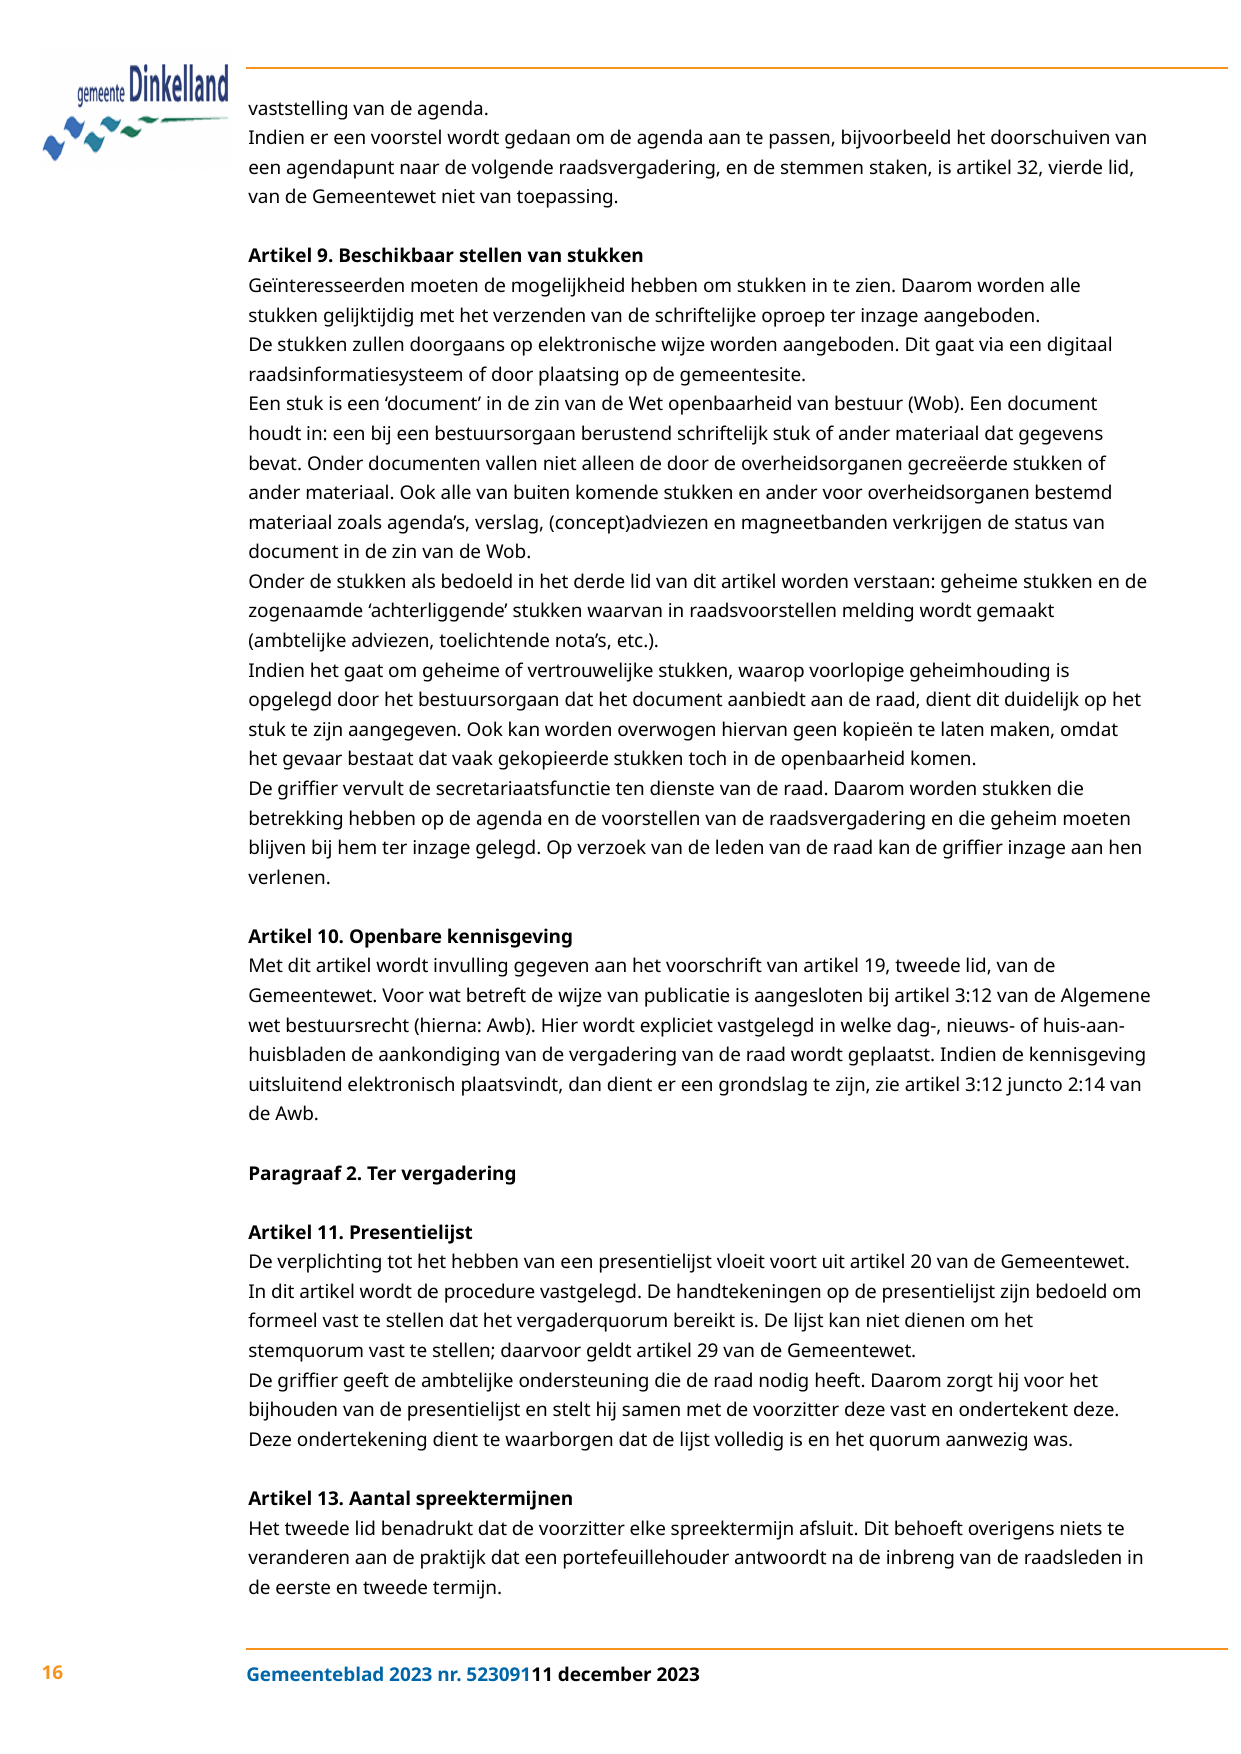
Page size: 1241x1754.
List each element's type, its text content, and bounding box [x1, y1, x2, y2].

text Geïnteresseerden moeten de mogelijkheid hebben om stukken in te zien. Daarom worden alle stukken gelijktijdig met het verzenden van de schriftelijke oproep ter inzage aangeboden. [248, 272, 1152, 328]
text Artikel 13. Aantal spreektermijnen [248, 1485, 1152, 1511]
text Het tweede lid benadrukt dat de voorzitter elke spreektermijn afsluit. Dit behoeft overigens niets te veranderen aan de praktijk dat een portefeuillehouder antwoordt na de inbreng van de raadsleden in de eerste en tweede termijn. [248, 1515, 1152, 1600]
text Artikel 9. Beschikbaar stellen van stukken [248, 243, 1152, 268]
text Artikel 11. Presentielijst [248, 1219, 1152, 1245]
text Onder de stukken als bedoeld in het derde lid van dit artikel worden verstaan: geheime stukken en de zogenaamde ‘achterliggende’ stukken waarvan in raadsvoorstellen melding wordt gemaakt (ambtelijke adviezen, toelichtende nota’s, etc.). [248, 568, 1152, 653]
text De stukken zullen doorgaans op elektronische wijze worden aangeboden. Dit gaat via een digitaal raadsinformatiesysteem of door plaatsing op de gemeentesite. [248, 331, 1152, 387]
text De griffier vervult de secretariaatsfunctie ten dienste van de raad. Daarom worden stukken die betrekking hebben op de agenda en de voorstellen van de raadsvergadering en die geheim moeten blijven bij hem ter inzage gelegd. Op verzoek van de leden van de raad kan de griffier inzage aan hen verlenen. [248, 775, 1152, 890]
text Indien er een voorstel wordt gedaan om de agenda aan te passen, bijvoorbeeld het doorschuiven van een agendapunt naar de volgende raadsvergadering, en de stemmen staken, is artikel 32, vierde lid, van de Gemeentewet niet van toepassing. [248, 124, 1152, 209]
text Met dit artikel wordt invulling gegeven aan het voorschrift van artikel 19, tweede lid, van de Gemeentewet. Voor wat betreft de wijze van publicatie is aangesloten bij artikel 3:12 van de Algemene wet bestuursrecht (hierna: Awb). Hier wordt expliciet vastgelegd in welke dag-, nieuws- of huis-aan-huisbladen de aankondiging van de vergadering van de raad wordt geplaatst. Indien de kennisgeving uitsluitend elektronisch plaatsvindt, dan dient er een grondslag te zijn, zie artikel 3:12 juncto 2:14 van de Awb. [248, 953, 1152, 1126]
text De griffier geeft de ambtelijke ondersteuning die de raad nodig heeft. Daarom zorgt hij voor het bijhouden van de presentielijst en stelt hij samen met de voorzitter deze vast en ondertekent deze. Deze ondertekening dient te waarborgen dat de lijst volledig is en het quorum aanwezig was. [248, 1367, 1152, 1452]
text Paragraaf 2. Ter vergadering [248, 1160, 1152, 1186]
text Een stuk is een ‘document’ in de zin van de Wet openbaarheid van bestuur (Wob). Een document houdt in: een bij een bestuursorgaan berustend schriftelijk stuk of ander materiaal dat gegevens bevat. Onder documenten vallen niet alleen de door de overheidsorganen gecreëerde stukken of ander materiaal. Ook alle van buiten komende stukken en ander voor overheidsorganen bestemd materiaal zoals agenda’s, verslag, (concept)adviezen en magneetbanden verkrijgen de status van document in de zin van de Wob. [248, 391, 1152, 564]
picture [41, 47, 231, 172]
text De verplichting tot het hebben van een presentielijst vloeit voort uit artikel 20 van de Gemeentewet. In dit artikel wordt de procedure vastgelegd. De handtekeningen op de presentielijst zijn bedoeld om formeel vast te stellen dat het vergaderquorum bereikt is. De lijst kan niet dienen om het stemquorum vast te stellen; daarvoor geldt artikel 29 van de Gemeentewet. [248, 1248, 1152, 1363]
text Artikel 10. Openbare kennisgeving [248, 923, 1152, 949]
text vaststelling van de agenda. [248, 95, 1152, 121]
text Indien het gaat om geheime of vertrouwelijke stukken, waarop voorlopige geheimhouding is opgelegd door het bestuursorgaan dat het document aanbiedt aan de raad, dient dit duidelijk op het stuk te zijn aangegeven. Ook kan worden overwogen hiervan geen kopieën te laten maken, omdat het gevaar bestaat dat vaak gekopieerde stukken toch in de openbaarheid komen. [248, 657, 1152, 771]
